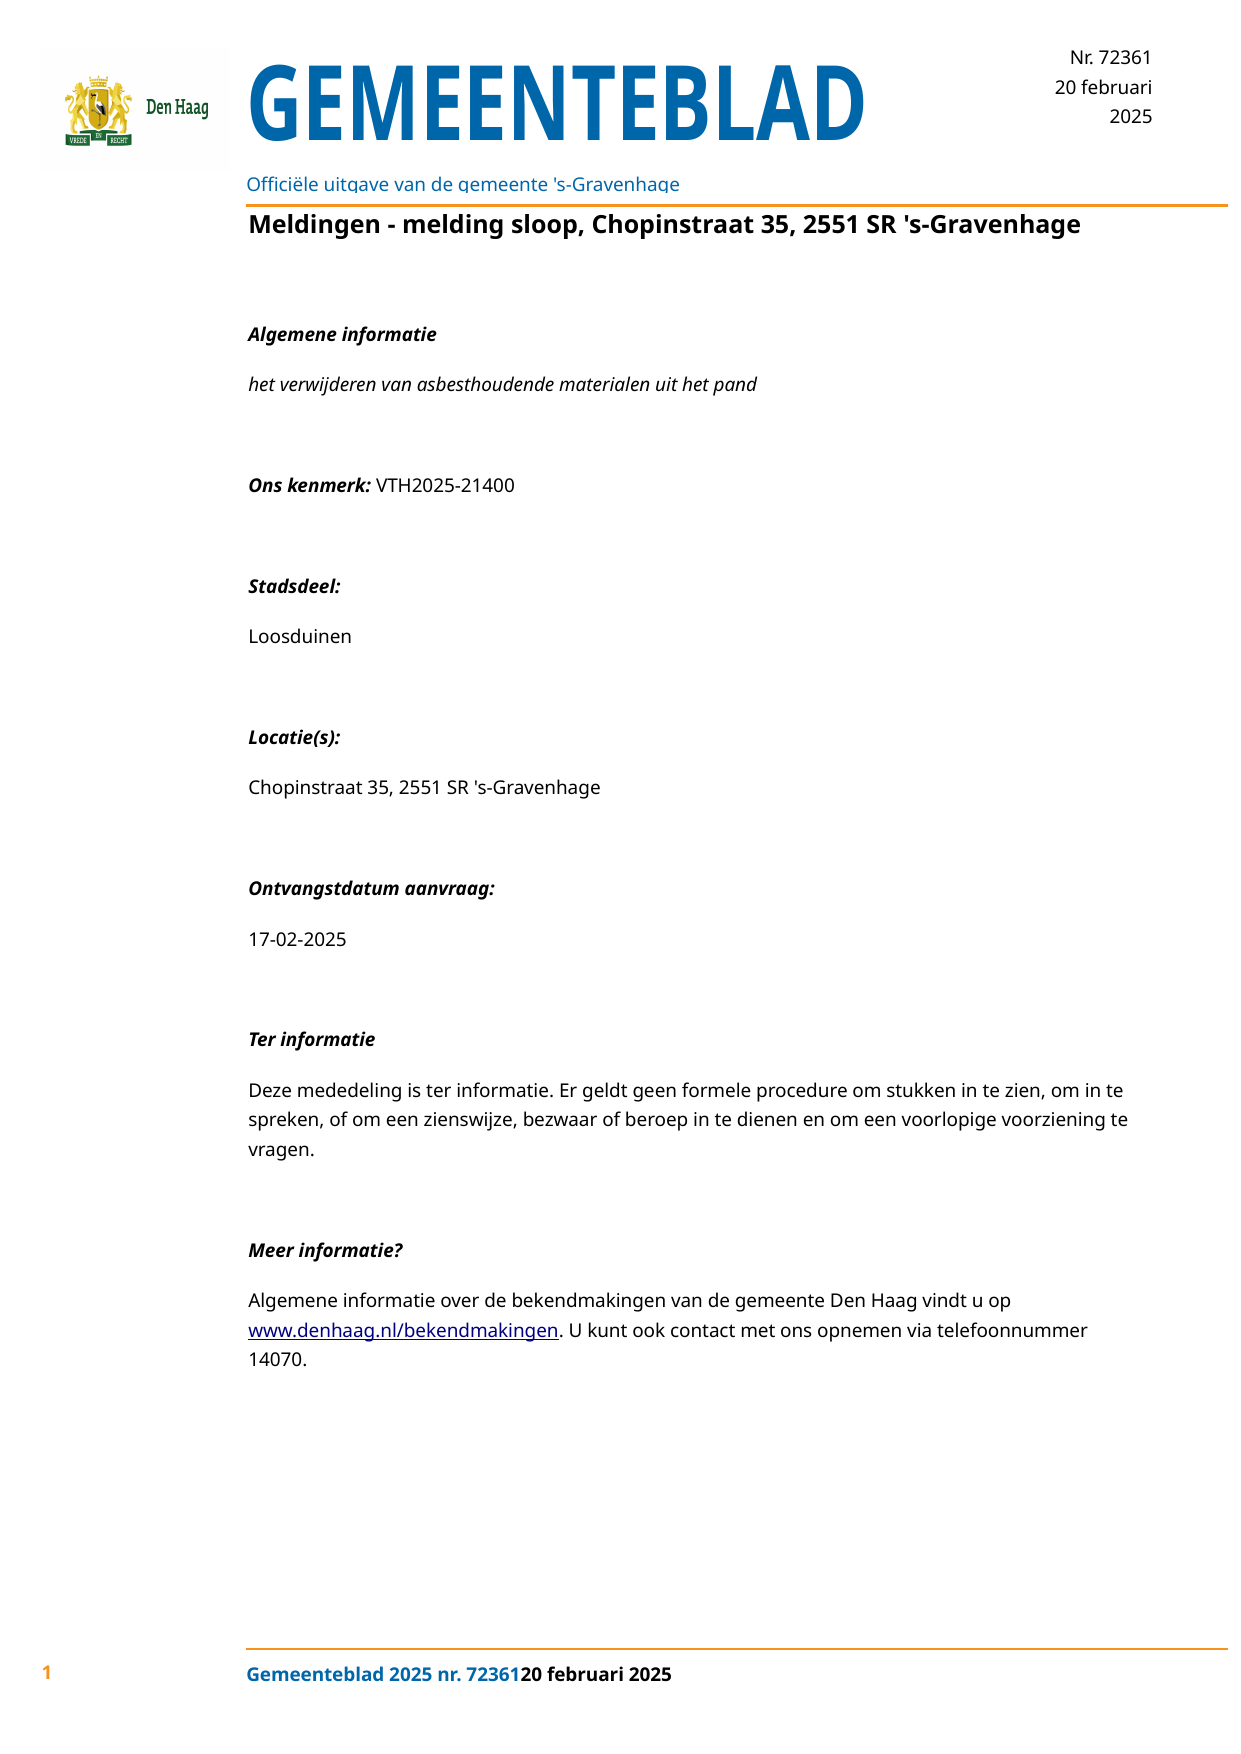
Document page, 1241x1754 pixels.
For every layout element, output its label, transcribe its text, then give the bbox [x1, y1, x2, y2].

picture [41, 47, 231, 172]
text Algemene informatie over de bekendmakingen van de gemeente Den Haag vindt u op www.denhaag.nl/bekendmakingen. U kunt ook contact met ons opnemen via telefoonnummer 14070. [248, 1287, 1152, 1372]
text Ons kenmerk: VTH2025-21400 [248, 472, 1152, 498]
text Ter informatie [248, 1027, 1152, 1052]
text Chopinstraat 35, 2551 SR 's-Gravenhage [248, 774, 1152, 800]
text Meer informatie? [248, 1237, 1152, 1263]
text Deze mededeling is ter informatie. Er geldt geen formele procedure om stukken in te zien, om in te spreken, of om een zienswijze, bezwaar of beroep in te dienen en om een voorlopige voorziening te vragen. [248, 1077, 1152, 1162]
text Locatie(s): [248, 724, 1152, 750]
text Loosduinen [248, 623, 1152, 649]
text 17-02-2025 [248, 926, 1152, 951]
text Algemene informatie [248, 321, 1152, 346]
text Stadsdeel: [248, 573, 1152, 598]
text het verwijderen van asbesthoudende materialen uit het pand [248, 371, 1152, 397]
text Meldingen - melding sloop, Chopinstraat 35, 2551 SR 's-Gravenhage [248, 207, 1152, 241]
text Ontvangstdatum aanvraag: [248, 875, 1152, 901]
